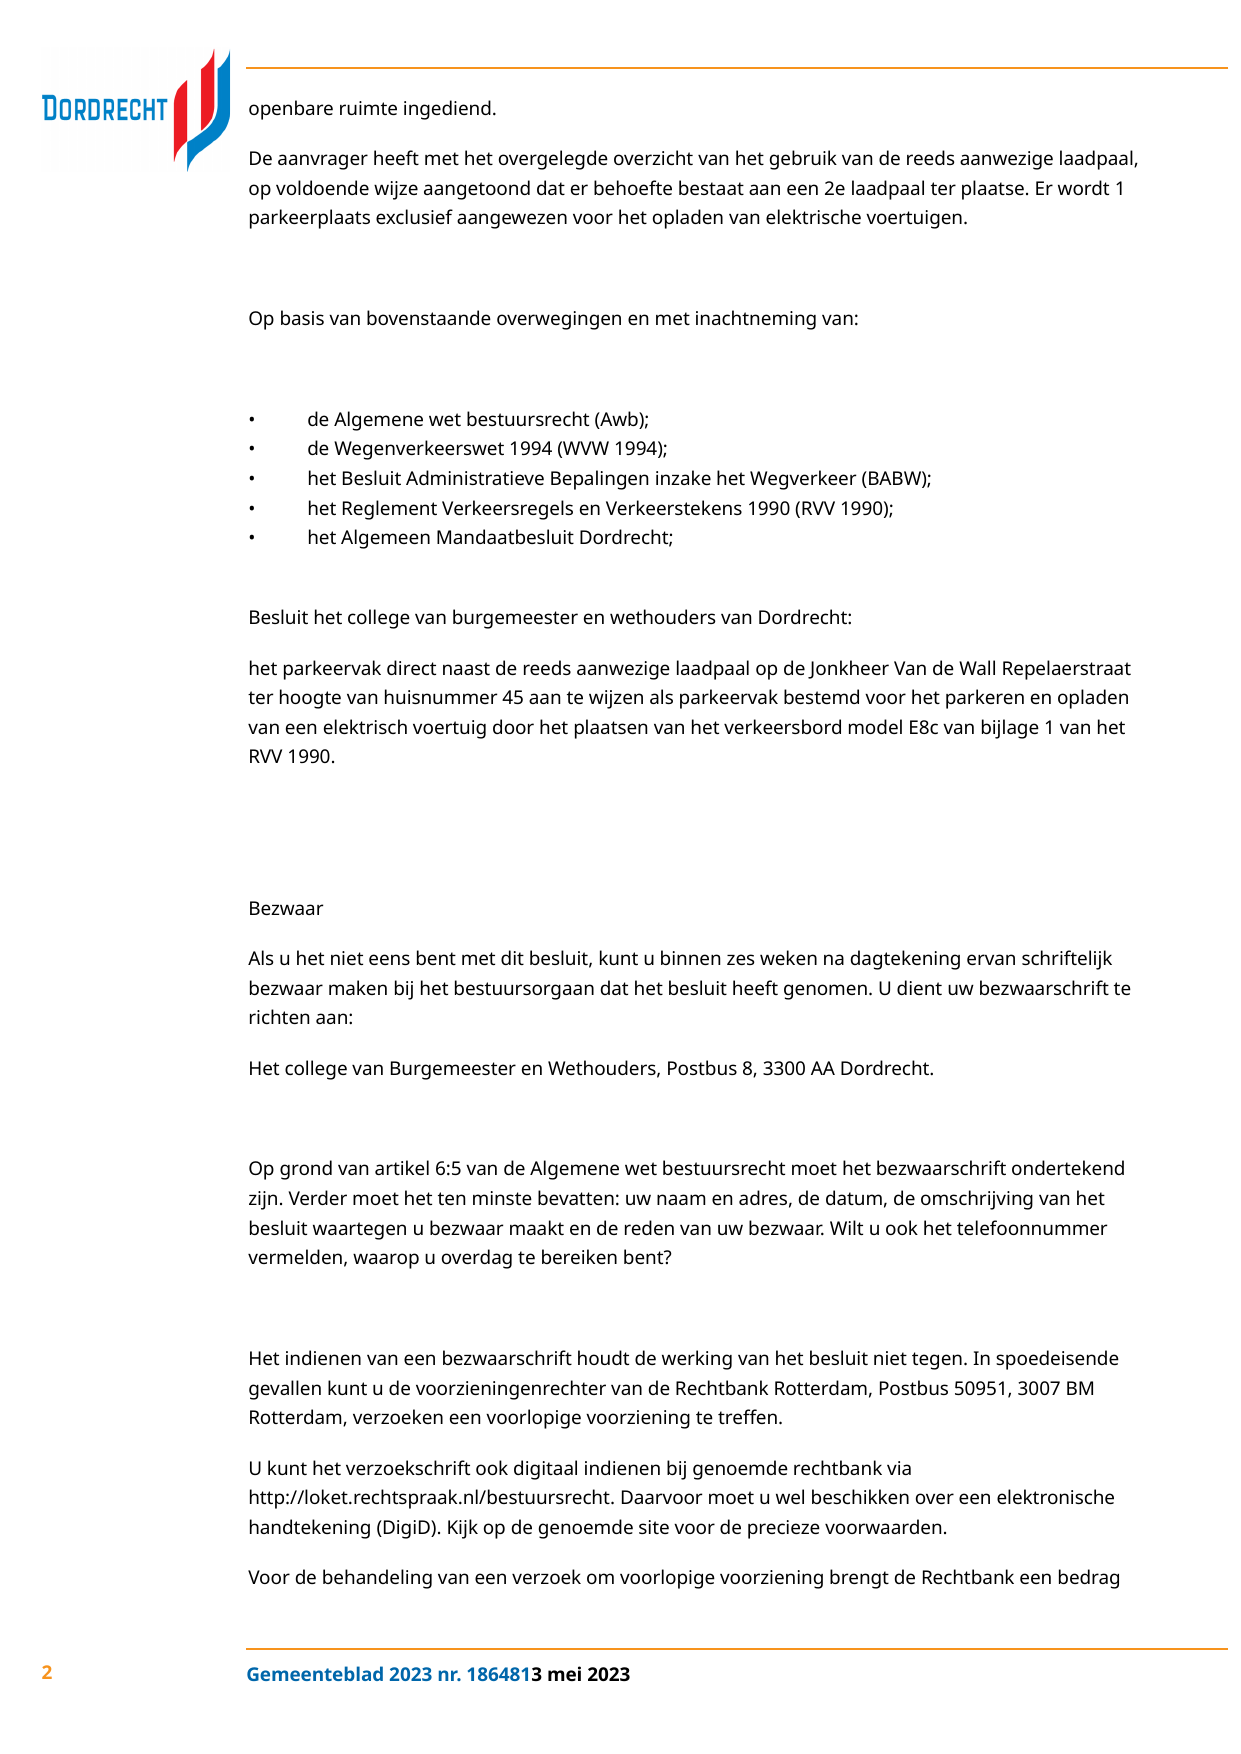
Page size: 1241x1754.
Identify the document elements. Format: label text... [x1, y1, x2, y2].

text Als u het niet eens bent met dit besluit, kunt u binnen zes weken na dagtekening ervan schriftelijk bezwaar maken bij het bestuursorgaan dat het besluit heeft genomen. U dient uw bezwaarschrift te richten aan: [248, 945, 1152, 1030]
list de Wegenverkeerswet 1994 (WVW 1994); [248, 436, 1152, 461]
text Besluit het college van burgemeester en wethouders van Dordrecht: [248, 604, 1152, 630]
list het Algemeen Mandaatbesluit Dordrecht; [248, 524, 1152, 550]
picture [41, 47, 231, 172]
text De aanvrager heeft met het overgelegde overzicht van het gebruik van de reeds aanwezige laadpaal, op voldoende wijze aangetoond dat er behoefte bestaat aan een 2e laadpaal ter plaatse. Er wordt 1 parkeerplaats exclusief aangewezen voor het opladen van elektrische voertuigen. [248, 145, 1152, 230]
list de Algemene wet bestuursrecht (Awb); [248, 406, 1152, 432]
text Voor de behandeling van een verzoek om voorlopige voorziening brengt de Rechtbank een bedrag [248, 1564, 1152, 1590]
text Het indienen van een bezwaarschrift houdt de werking van het besluit niet tegen. In spoedeisende gevallen kunt u de voorzieningenrechter van de Rechtbank Rotterdam, Postbus 50951, 3007 BM Rotterdam, verzoeken een voorlopige voorziening te treffen. [248, 1345, 1152, 1430]
text Het college van Burgemeester en Wethouders, Postbus 8, 3300 AA Dordrecht. [248, 1055, 1152, 1081]
list het Besluit Administratieve Bepalingen inzake het Wegverkeer (BABW); [248, 465, 1152, 491]
text Op grond van artikel 6:5 van de Algemene wet bestuursrecht moet het bezwaarschrift ondertekend zijn. Verder moet het ten minste bevatten: uw naam en adres, de datum, de omschrijving van het besluit waartegen u bezwaar maakt en de reden van uw bezwaar. Wilt u ook het telefoonnummer vermelden, waarop u overdag te bereiken bent? [248, 1156, 1152, 1270]
text Op basis van bovenstaande overwegingen en met inachtneming van: [248, 305, 1152, 331]
text U kunt het verzoekschrift ook digitaal indienen bij genoemde rechtbank via http://loket.rechtspraak.nl/bestuursrecht. Daarvoor moet u wel beschikken over een elektronische handtekening (DigiD). Kijk op de genoemde site voor de precieze voorwaarden. [248, 1455, 1152, 1540]
list het Reglement Verkeersregels en Verkeerstekens 1990 (RVV 1990); [248, 495, 1152, 521]
text openbare ruimte ingediend. [248, 95, 1152, 121]
text Bezwaar [248, 895, 1152, 921]
text het parkeervak direct naast de reeds aanwezige laadpaal op de Jonkheer Van de Wall Repelaerstraat ter hoogte van huisnummer 45 aan te wijzen als parkeervak bestemd voor het parkeren en opladen van een elektrisch voertuig door het plaatsen van het verkeersbord model E8c van bijlage 1 van het RVV 1990. [248, 655, 1152, 769]
